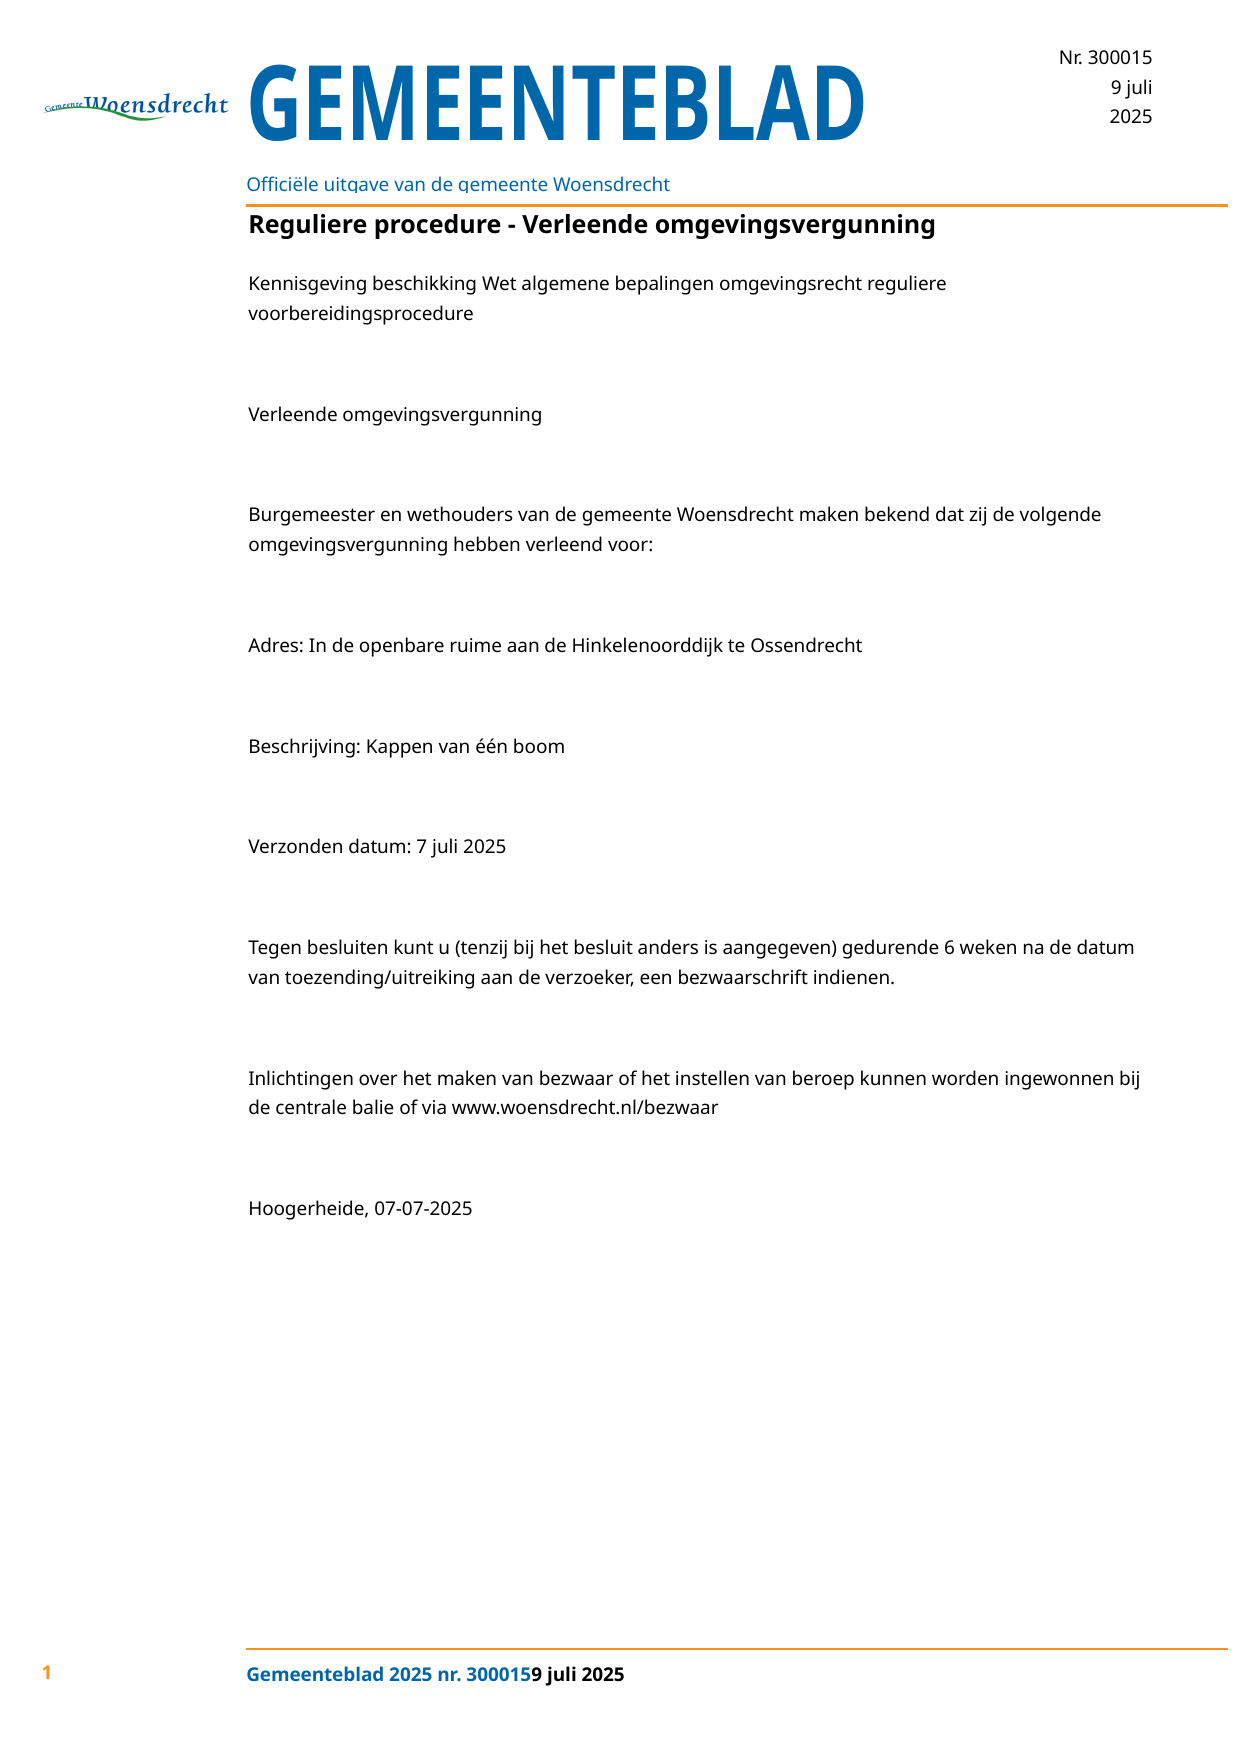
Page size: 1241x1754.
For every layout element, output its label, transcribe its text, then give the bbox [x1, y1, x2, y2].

text Verleende omgevingsvergunning [248, 401, 1152, 426]
text Verzonden datum: 7 juli 2025 [248, 834, 1152, 859]
text Hoogerheide, 07-07-2025 [248, 1195, 1152, 1221]
text Adres: In de openbare ruime aan de Hinkelenoorddijk te Ossendrecht [248, 632, 1152, 658]
text Burgemeester en wethouders van de gemeente Woensdrecht maken bekend dat zij de volgende omgevingsvergunning hebben verleend voor: [248, 502, 1152, 557]
text Beschrijving: Kappen van één boom [248, 733, 1152, 758]
text Kennisgeving beschikking Wet algemene bepalingen omgevingsrecht reguliere voorbereidingsprocedure [248, 270, 1152, 326]
text Inlichtingen over het maken van bezwaar of het instellen van beroep kunnen worden ingewonnen bij de centrale balie of via www.woensdrecht.nl/bezwaar [248, 1065, 1152, 1120]
text Tegen besluiten kunt u (tenzij bij het besluit anders is aangegeven) gedurende 6 weken na de datum van toezending/uitreiking aan de verzoeker, een bezwaarschrift indienen. [248, 934, 1152, 990]
text Reguliere procedure - Verleende omgevingsvergunning [248, 207, 1152, 241]
picture [41, 47, 231, 172]
